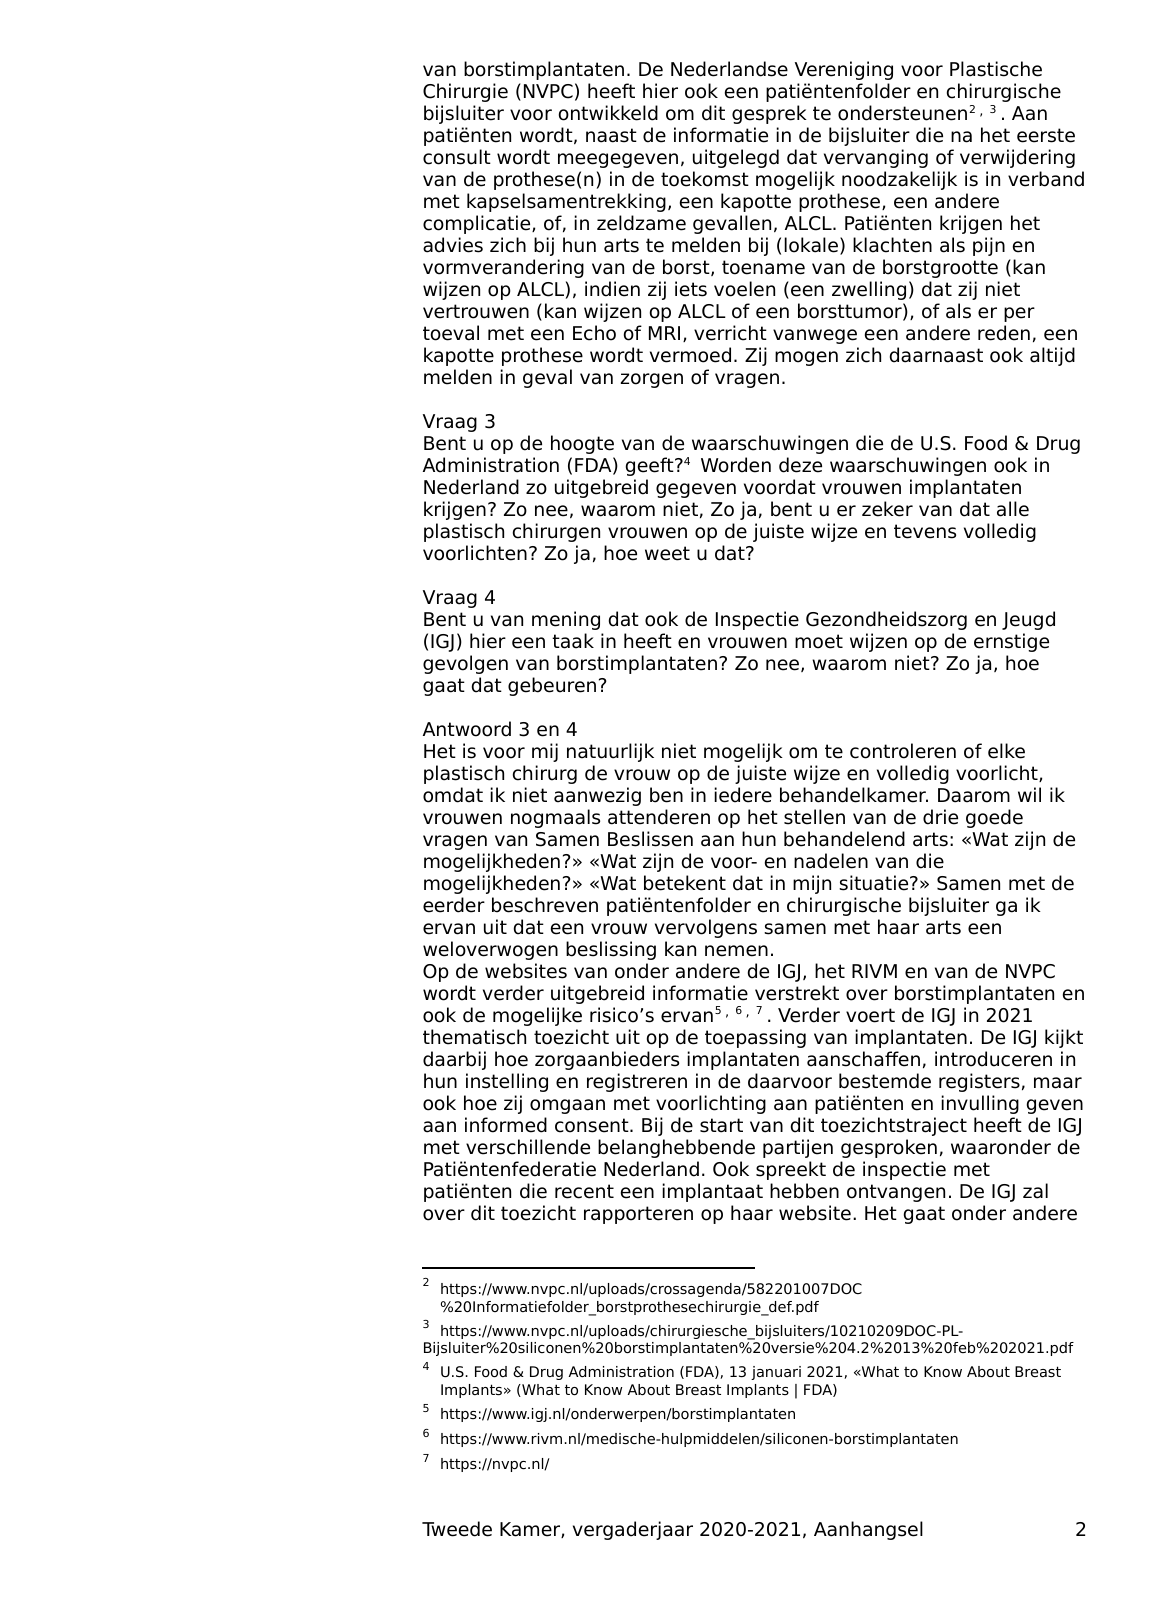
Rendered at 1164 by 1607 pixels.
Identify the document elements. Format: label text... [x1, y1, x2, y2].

text Vraag 3 [422, 411, 1087, 433]
text https://www.nvpc.nl/uploads/chirurgiesche_bijsluiters/10210209DOC-PL- [422, 1318, 1087, 1341]
text https://www.nvpc.nl/uploads/crossagenda/582201007DOC%20Informatiefolder_borstprothesechirurgie_def.pdf [422, 1277, 1087, 1316]
text Bent u van mening dat ook de Inspectie Gezondheidszorg en Jeugd (IGJ) hier een taak in heeft en vrouwen moet wijzen op de ernstige gevolgen van borstimplantaten? Zo nee, waarom niet? Zo ja, hoe gaat dat gebeuren? [422, 609, 1087, 697]
text Op de websites van onder andere de IGJ, het RIVM en van de NVPC wordt verder uitgebreid informatie verstrekt over borstimplantaten en ook de mogelijke risico’s ervan, , . Verder voert de IGJ in 2021 thematisch toezicht uit op de toepassing van implantaten. De IGJ kijkt daarbij hoe zorgaanbieders implantaten aanschaffen, introduceren in hun instelling en registreren in de daarvoor bestemde registers, maar ook hoe zij omgaan met voorlichting aan patiënten en invulling geven aan informed consent. Bij de start van dit toezichtstraject heeft de IGJ met verschillende belanghebbende partijen gesproken, waaronder de Patiëntenfederatie Nederland. Ook spreekt de inspectie met patiënten die recent een implantaat hebben ontvangen. De IGJ zal over dit toezicht rapporteren op haar website. Het gaat onder andere [422, 961, 1087, 1224]
text Bent u op de hoogte van de waarschuwingen die de U.S. Food & Drug Administration (FDA) geeft? Worden deze waarschuwingen ook in Nederland zo uitgebreid gegeven voordat vrouwen implantaten krijgen? Zo nee, waarom niet, Zo ja, bent u er zeker van dat alle plastisch chirurgen vrouwen op de juiste wijze en tevens volledig voorlichten? Zo ja, hoe weet u dat? [422, 433, 1087, 565]
text https://www.rivm.nl/medische-hulpmiddelen/siliconen-borstimplantaten [422, 1427, 1087, 1449]
text Het is voor mij natuurlijk niet mogelijk om te controleren of elke plastisch chirurg de vrouw op de juiste wijze en volledig voorlicht, omdat ik niet aanwezig ben in iedere behandelkamer. Daarom wil ik vrouwen nogmaals attenderen op het stellen van de drie goede vragen van Samen Beslissen aan hun behandelend arts: «Wat zijn de mogelijkheden?» «Wat zijn de voor- en nadelen van die mogelijkheden?» «Wat betekent dat in mijn situatie?» Samen met de eerder beschreven patiëntenfolder en chirurgische bijsluiter ga ik ervan uit dat een vrouw vervolgens samen met haar arts een weloverwogen beslissing kan nemen. [422, 741, 1087, 961]
text van borstimplantaten. De Nederlandse Vereniging voor Plastische Chirurgie (NVPC) heeft hier ook een patiëntenfolder en chirurgische bijsluiter voor ontwikkeld om dit gesprek te ondersteunen, . Aan patiënten wordt, naast de informatie in de bijsluiter die na het eerste consult wordt meegegeven, uitgelegd dat vervanging of verwijdering van de prothese(n) in de toekomst mogelijk noodzakelijk is in verband met kapselsamentrekking, een kapotte prothese, een andere complicatie, of, in zeldzame gevallen, ALCL. Patiënten krijgen het advies zich bij hun arts te melden bij (lokale) klachten als pijn en vormverandering van de borst, toename van de borstgrootte (kan wijzen op ALCL), indien zij iets voelen (een zwelling) dat zij niet vertrouwen (kan wijzen op ALCL of een borsttumor), of als er per toeval met een Echo of MRI, verricht vanwege een andere reden, een kapotte prothese wordt vermoed. Zij mogen zich daarnaast ook altijd melden in geval van zorgen of vragen. [422, 59, 1087, 389]
text Vraag 4 [422, 587, 1087, 609]
text Antwoord 3 en 4 [422, 719, 1087, 741]
text https://nvpc.nl/ [422, 1452, 1087, 1474]
text https://www.igj.nl/onderwerpen/borstimplantaten [422, 1402, 1087, 1424]
text Bijsluiter%20siliconen%20borstimplantaten%20versie%204.2%2013%20feb%202021.pdf [422, 1341, 1087, 1357]
text U.S. Food & Drug Administration (FDA), 13 januari 2021, «What to Know About Breast Implants» (What to Know About Breast Implants | FDA) [422, 1360, 1087, 1399]
